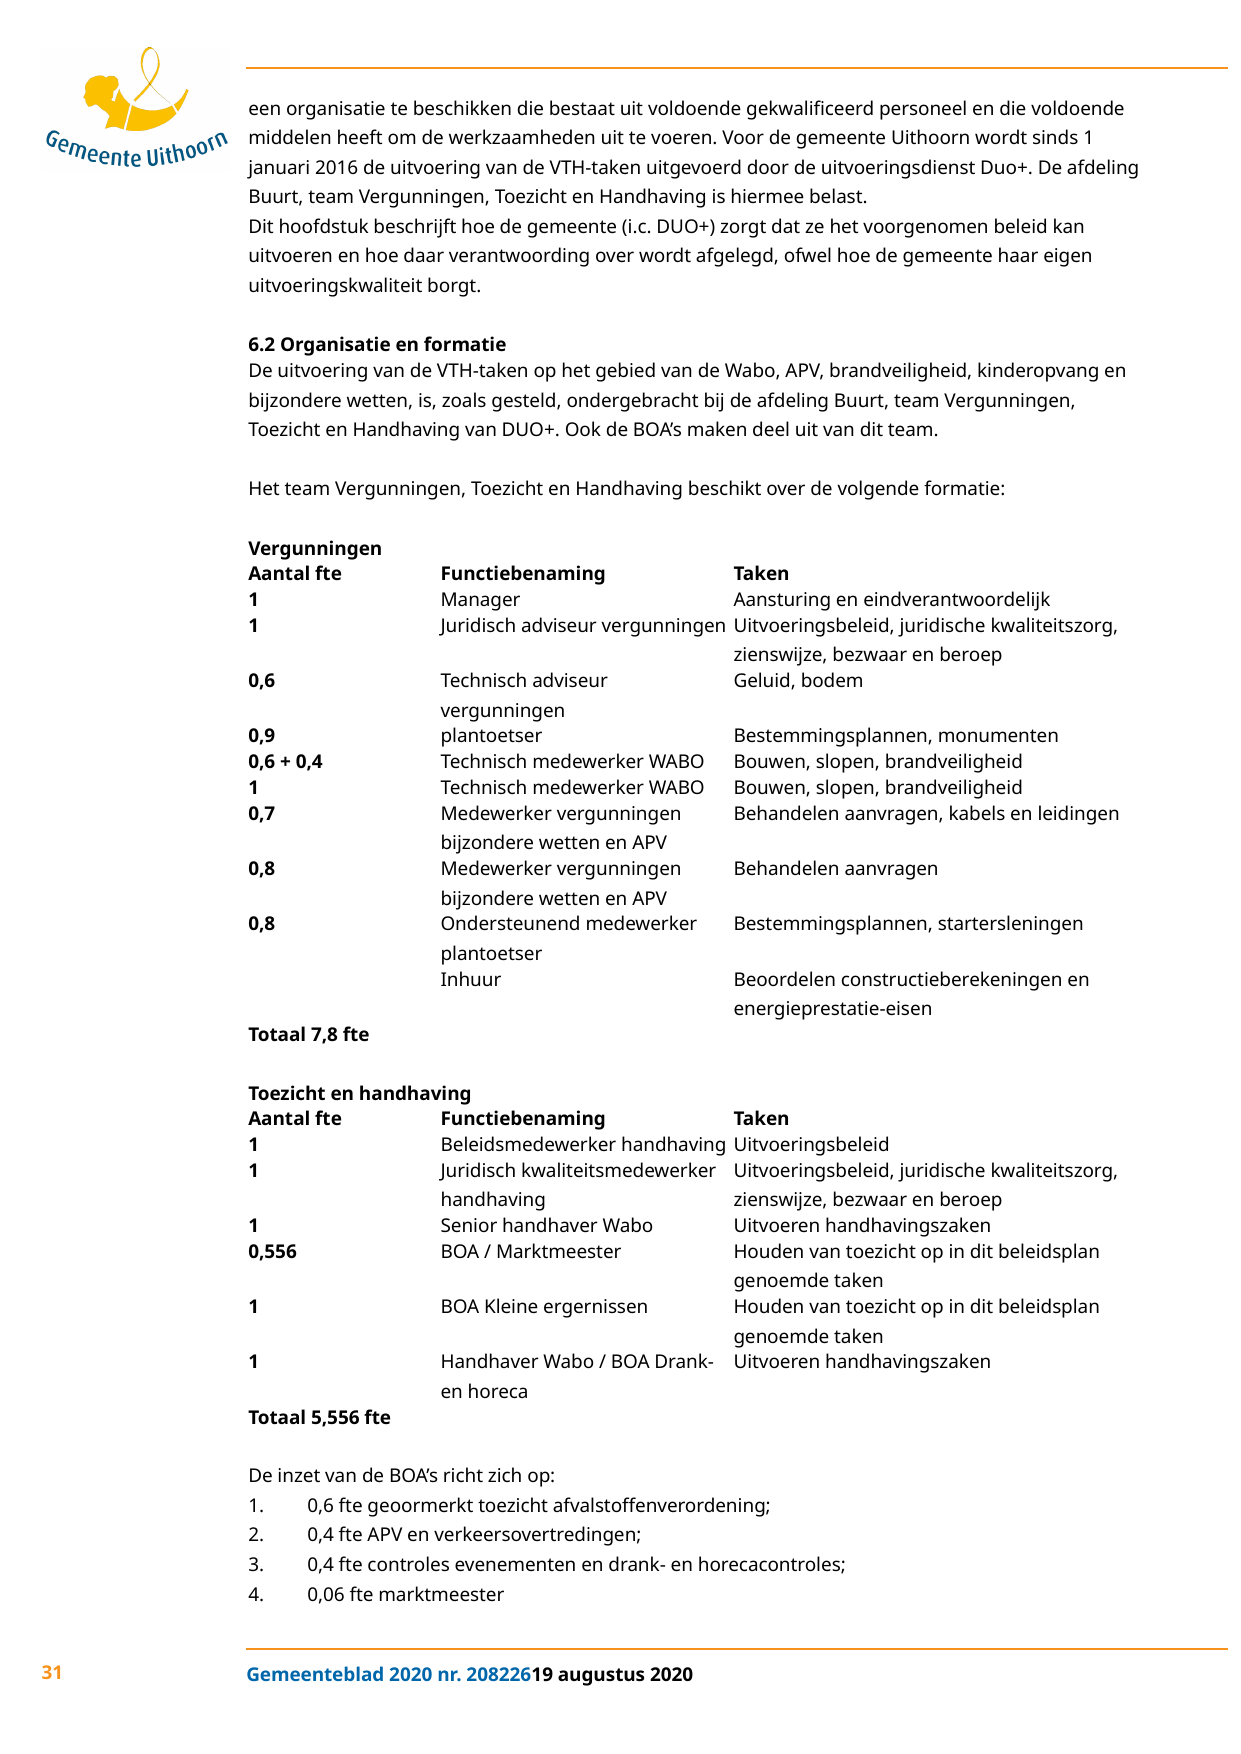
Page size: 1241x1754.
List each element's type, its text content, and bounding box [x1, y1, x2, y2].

table_cell Technisch medewerker WABO [440, 748, 733, 774]
table_cell Uitvoeringsbeleid, juridische kwaliteitszorg, zienswijze, bezwaar en beroep [733, 612, 1152, 667]
table_cell 1 [248, 1293, 440, 1348]
table_cell 1 [248, 1212, 440, 1238]
table_cell Technisch medewerker WABO [440, 774, 733, 800]
table_cell Behandelen aanvragen, kabels en leidingen [733, 800, 1152, 855]
table_cell Technisch adviseur vergunningen [440, 667, 733, 723]
table_cell Totaal 7,8 fte [248, 1021, 440, 1047]
table_cell Aantal fte [248, 1105, 440, 1131]
table_cell Medewerker vergunningen bijzondere wetten en APV [440, 855, 733, 910]
table_cell Totaal 5,556 fte [248, 1404, 440, 1429]
table_cell [248, 966, 440, 1021]
table_cell Uitvoeren handhavingszaken [733, 1349, 1152, 1404]
table_cell Aantal fte [248, 561, 440, 586]
table_cell Beleidsmedewerker handhaving [440, 1131, 733, 1157]
table_cell [440, 1404, 733, 1429]
text 6.2 Organisatie en formatie [248, 331, 1152, 357]
table_header Vergunningen [248, 535, 1152, 561]
table_cell Inhuur [440, 966, 733, 1021]
table_cell Geluid, bodem [733, 667, 1152, 723]
picture [41, 47, 231, 172]
list 0,4 fte controles evenementen en drank- en horecacontroles; [248, 1551, 1152, 1577]
table_cell 0,6 + 0,4 [248, 748, 440, 774]
table_cell plantoetser [440, 723, 733, 748]
text een organisatie te beschikken die bestaat uit voldoende gekwalificeerd personeel en die voldoende middelen heeft om de werkzaamheden uit te voeren. Voor de gemeente Uithoorn wordt sinds 1 januari 2016 de uitvoering van de VTH-taken uitgevoerd door de uitvoeringsdienst Duo+. De afdeling Buurt, team Vergunningen, Toezicht en Handhaving is hiermee belast. [248, 95, 1152, 209]
table_cell [440, 1021, 733, 1047]
table_cell Houden van toezicht op in dit beleidsplan genoemde taken [733, 1238, 1152, 1293]
table_cell Juridisch adviseur vergunningen [440, 612, 733, 667]
table_cell Manager [440, 586, 733, 612]
table_cell Medewerker vergunningen bijzondere wetten en APV [440, 800, 733, 855]
table_cell Bouwen, slopen, brandveiligheid [733, 748, 1152, 774]
table_cell Functiebenaming [440, 561, 733, 586]
table_cell Houden van toezicht op in dit beleidsplan genoemde taken [733, 1293, 1152, 1348]
table_cell Behandelen aanvragen [733, 855, 1152, 910]
text Het team Vergunningen, Toezicht en Handhaving beschikt over de volgende formatie: [248, 476, 1152, 501]
table_cell Uitvoeringsbeleid [733, 1131, 1152, 1157]
table_cell Bestemmingsplannen, startersleningen [733, 910, 1152, 966]
table_cell Aansturing en eindverantwoordelijk [733, 586, 1152, 612]
text De inzet van de BOA’s richt zich op: [248, 1462, 1152, 1488]
table_cell Juridisch kwaliteitsmedewerker handhaving [440, 1157, 733, 1212]
table_cell Taken [733, 561, 1152, 586]
table_cell 0,6 [248, 667, 440, 723]
table_cell 0,9 [248, 723, 440, 748]
table_cell Ondersteunend medewerker plantoetser [440, 910, 733, 966]
list 0,4 fte APV en verkeersovertredingen; [248, 1522, 1152, 1547]
table_cell [733, 1404, 1152, 1429]
table_cell Handhaver Wabo / BOA Drank- en horeca [440, 1349, 733, 1404]
table_cell 1 [248, 586, 440, 612]
list 0,06 fte marktmeester [248, 1581, 1152, 1606]
table_cell 1 [248, 612, 440, 667]
table_cell 0,556 [248, 1238, 440, 1293]
table_cell Bestemmingsplannen, monumenten [733, 723, 1152, 748]
table_cell 0,8 [248, 855, 440, 910]
table_cell Beoordelen constructieberekeningen en energieprestatie-eisen [733, 966, 1152, 1021]
table_cell Taken [733, 1105, 1152, 1131]
table_cell 1 [248, 1131, 440, 1157]
text De uitvoering van de VTH-taken op het gebied van de Wabo, APV, brandveiligheid, kinderopvang en bijzondere wetten, is, zoals gesteld, ondergebracht bij de afdeling Buurt, team Vergunningen, Toezicht en Handhaving van DUO+. Ook de BOA’s maken deel uit van dit team. [248, 357, 1152, 442]
table_cell [733, 1021, 1152, 1047]
table_cell 0,8 [248, 910, 440, 966]
table_cell 1 [248, 1157, 440, 1212]
list 0,6 fte geoormerkt toezicht afvalstoffenverordening; [248, 1492, 1152, 1518]
table_cell BOA Kleine ergernissen [440, 1293, 733, 1348]
table_cell Senior handhaver Wabo [440, 1212, 733, 1238]
table_cell Functiebenaming [440, 1105, 733, 1131]
table_cell Bouwen, slopen, brandveiligheid [733, 774, 1152, 800]
table_cell Uitvoeren handhavingszaken [733, 1212, 1152, 1238]
table_header Toezicht en handhaving [248, 1080, 1152, 1105]
table_cell 1 [248, 774, 440, 800]
table_cell Uitvoeringsbeleid, juridische kwaliteitszorg, zienswijze, bezwaar en beroep [733, 1157, 1152, 1212]
table_cell 0,7 [248, 800, 440, 855]
text Dit hoofdstuk beschrijft hoe de gemeente (i.c. DUO+) zorgt dat ze het voorgenomen beleid kan uitvoeren en hoe daar verantwoording over wordt afgelegd, ofwel hoe de gemeente haar eigen uitvoeringskwaliteit borgt. [248, 213, 1152, 298]
table_cell BOA / Marktmeester [440, 1238, 733, 1293]
table_cell 1 [248, 1349, 440, 1404]
